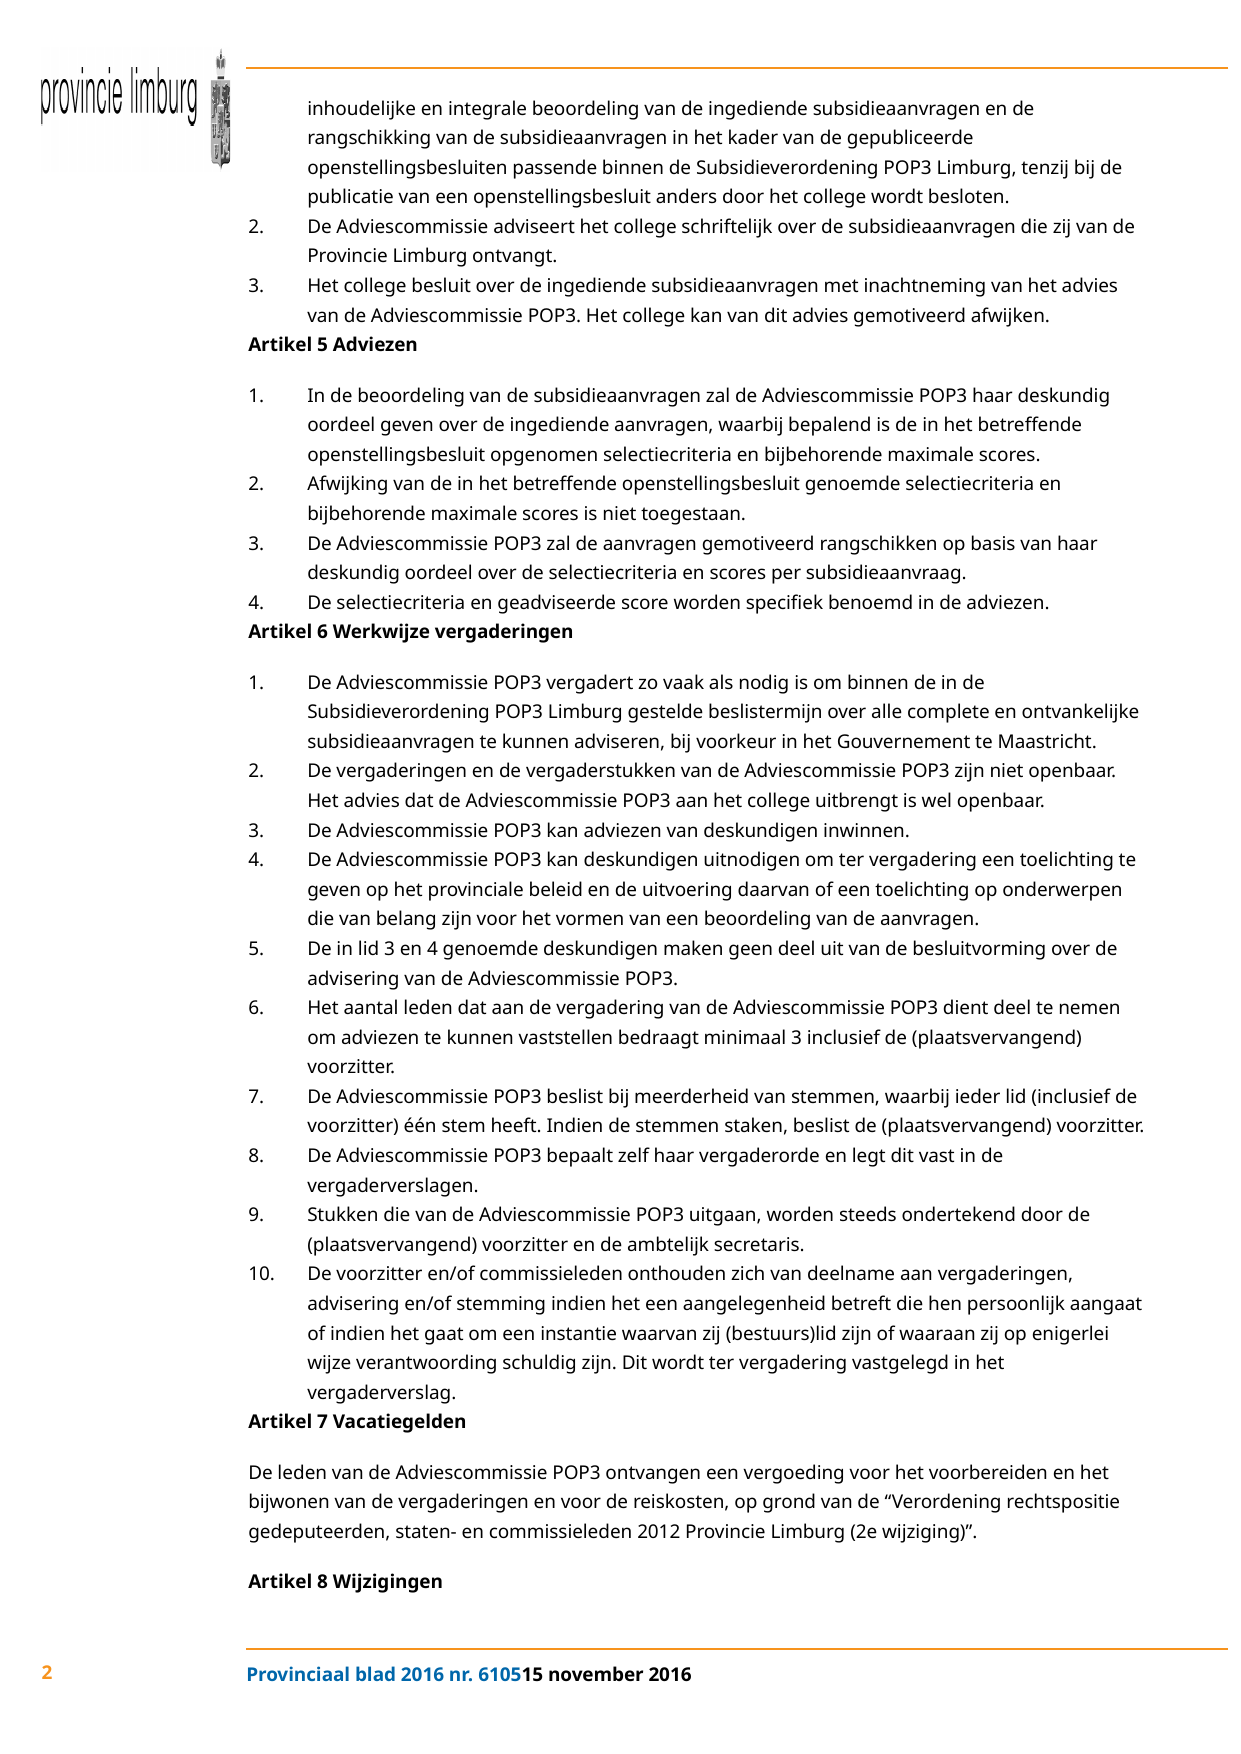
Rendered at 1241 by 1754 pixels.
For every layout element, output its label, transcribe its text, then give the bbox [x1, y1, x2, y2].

text Artikel 6 Werkwijze vergaderingen [248, 618, 1152, 644]
text Artikel 7 Vacatiegelden [248, 1408, 1152, 1434]
list Het aantal leden dat aan de vergadering van de Adviescommissie POP3 dient deel te nemen om adviezen te kunnen vaststellen bedraagt minimaal 3 inclusief de (plaatsvervangend) voorzitter. [248, 994, 1152, 1079]
text De leden van de Adviescommissie POP3 ontvangen een vergoeding voor het voorbereiden en het bijwonen van de vergaderingen en voor de reiskosten, op grond van de “Verordening rechtspositie gedeputeerden, staten- en commissieleden 2012 Provincie Limburg (2e wijziging)”. [248, 1459, 1152, 1544]
list De selectiecriteria en geadviseerde score worden specifiek benoemd in de adviezen. [248, 589, 1152, 615]
list Het college besluit over de ingediende subsidieaanvragen met inachtneming van het advies van de Adviescommissie POP3. Het college kan van dit advies gemotiveerd afwijken. [248, 272, 1152, 328]
list De Adviescommissie POP3 kan deskundigen uitnodigen om ter vergadering een toelichting te geven op het provinciale beleid en de uitvoering daarvan of een toelichting op onderwerpen die van belang zijn voor het vormen van een beoordeling van de aanvragen. [248, 846, 1152, 931]
picture [41, 47, 231, 172]
list inhoudelijke en integrale beoordeling van de ingediende subsidieaanvragen en de rangschikking van de subsidieaanvragen in het kader van de gepubliceerde openstellingsbesluiten passende binnen de Subsidieverordening POP3 Limburg, tenzij bij de publicatie van een openstellingsbesluit anders door het college wordt besloten. [248, 95, 1152, 209]
list De Adviescommissie POP3 bepaalt zelf haar vergaderorde en legt dit vast in de vergaderverslagen. [248, 1142, 1152, 1198]
list De Adviescommissie adviseert het college schriftelijk over de subsidieaanvragen die zij van de Provincie Limburg ontvangt. [248, 213, 1152, 268]
text Artikel 5 Adviezen [248, 331, 1152, 357]
list De Adviescommissie POP3 beslist bij meerderheid van stemmen, waarbij ieder lid (inclusief de voorzitter) één stem heeft. Indien de stemmen staken, beslist de (plaatsvervangend) voorzitter. [248, 1083, 1152, 1138]
list In de beoordeling van de subsidieaanvragen zal de Adviescommissie POP3 haar deskundig oordeel geven over de ingediende aanvragen, waarbij bepalend is de in het betreffende openstellingsbesluit opgenomen selectiecriteria en bijbehorende maximale scores. [248, 382, 1152, 467]
text Artikel 8 Wijzigingen [248, 1568, 1152, 1594]
list De Adviescommissie POP3 vergadert zo vaak als nodig is om binnen de in de Subsidieverordening POP3 Limburg gestelde beslistermijn over alle complete en ontvankelijke subsidieaanvragen te kunnen adviseren, bij voorkeur in het Gouvernement te Maastricht. [248, 669, 1152, 754]
list De Adviescommissie POP3 kan adviezen van deskundigen inwinnen. [248, 817, 1152, 843]
list De in lid 3 en 4 genoemde deskundigen maken geen deel uit van de besluitvorming over de advisering van de Adviescommissie POP3. [248, 935, 1152, 991]
list De Adviescommissie POP3 zal de aanvragen gemotiveerd rangschikken op basis van haar deskundig oordeel over de selectiecriteria en scores per subsidieaanvraag. [248, 530, 1152, 585]
list De voorzitter en/of commissieleden onthouden zich van deelname aan vergaderingen, advisering en/of stemming indien het een aangelegenheid betreft die hen persoonlijk aangaat of indien het gaat om een instantie waarvan zij (bestuurs)lid zijn of waaraan zij op enigerlei wijze verantwoording schuldig zijn. Dit wordt ter vergadering vastgelegd in het vergaderverslag. [248, 1261, 1152, 1405]
list De vergaderingen en de vergaderstukken van de Adviescommissie POP3 zijn niet openbaar. Het advies dat de Adviescommissie POP3 aan het college uitbrengt is wel openbaar. [248, 758, 1152, 813]
list Stukken die van de Adviescommissie POP3 uitgaan, worden steeds ondertekend door de (plaatsvervangend) voorzitter en de ambtelijk secretaris. [248, 1201, 1152, 1257]
list Afwijking van de in het betreffende openstellingsbesluit genoemde selectiecriteria en bijbehorende maximale scores is niet toegestaan. [248, 471, 1152, 526]
